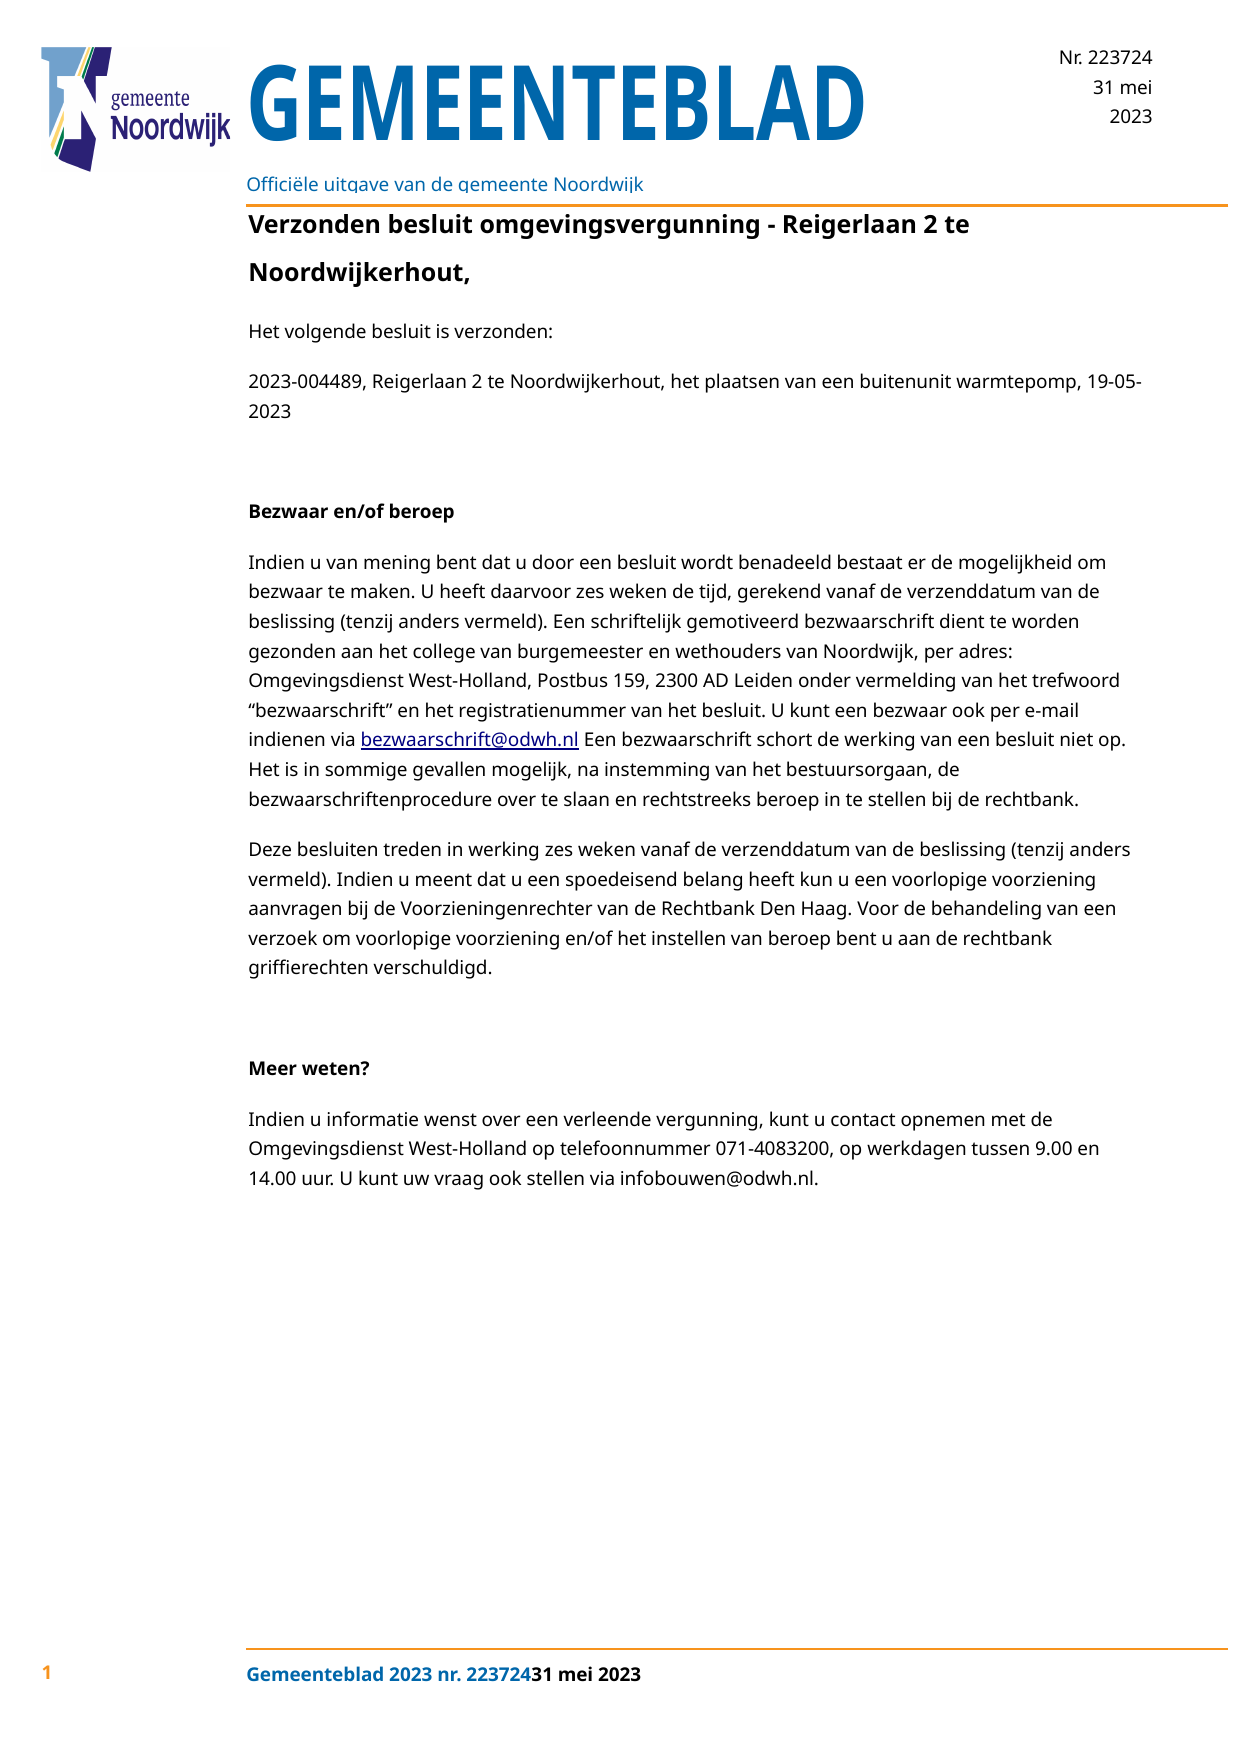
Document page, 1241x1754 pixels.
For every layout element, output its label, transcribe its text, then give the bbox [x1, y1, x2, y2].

text Verzonden besluit omgevingsvergunning - Reigerlaan 2 te Noordwijkerhout, [248, 207, 1152, 288]
text Het volgende besluit is verzonden: [248, 318, 1152, 344]
text 2023-004489, Reigerlaan 2 te Noordwijkerhout, het plaatsen van een buitenunit warmtepomp, 19-05-2023 [248, 368, 1152, 424]
text Meer weten? [248, 1055, 1152, 1081]
text Indien u van mening bent dat u door een besluit wordt benadeeld bestaat er de mogelijkheid om bezwaar te maken. U heeft daarvoor zes weken de tijd, gerekend vanaf de verzenddatum van de beslissing (tenzij anders vermeld). Een schriftelijk gemotiveerd bezwaarschrift dient te worden gezonden aan het college van burgemeester en wethouders van Noordwijk, per adres: Omgevingsdienst West-Holland, Postbus 159, 2300 AD Leiden onder vermelding van het trefwoord “bezwaarschrift” en het registratienummer van het besluit. U kunt een bezwaar ook per e-mail indienen via bezwaarschrift@odwh.nl Een bezwaarschrift schort de werking van een besluit niet op. Het is in sommige gevallen mogelijk, na instemming van het bestuursorgaan, de bezwaarschriftenprocedure over te slaan en rechtstreeks beroep in te stellen bij de rechtbank. [248, 549, 1152, 812]
text Indien u informatie wenst over een verleende vergunning, kunt u contact opnemen met de Omgevingsdienst West-Holland op telefoonnummer 071-4083200, op werkdagen tussen 9.00 en 14.00 uur. U kunt uw vraag ook stellen via infobouwen@odwh.nl. [248, 1106, 1152, 1191]
picture [41, 47, 231, 172]
text Bezwaar en/of beroep [248, 499, 1152, 524]
text Deze besluiten treden in werking zes weken vanaf de verzenddatum van de beslissing (tenzij anders vermeld). Indien u meent dat u een spoedeisend belang heeft kun u een voorlopige voorziening aanvragen bij de Voorzieningenrechter van de Rechtbank Den Haag. Voor de behandeling van een verzoek om voorlopige voorziening en/of het instellen van beroep bent u aan de rechtbank griffierechten verschuldigd. [248, 836, 1152, 980]
